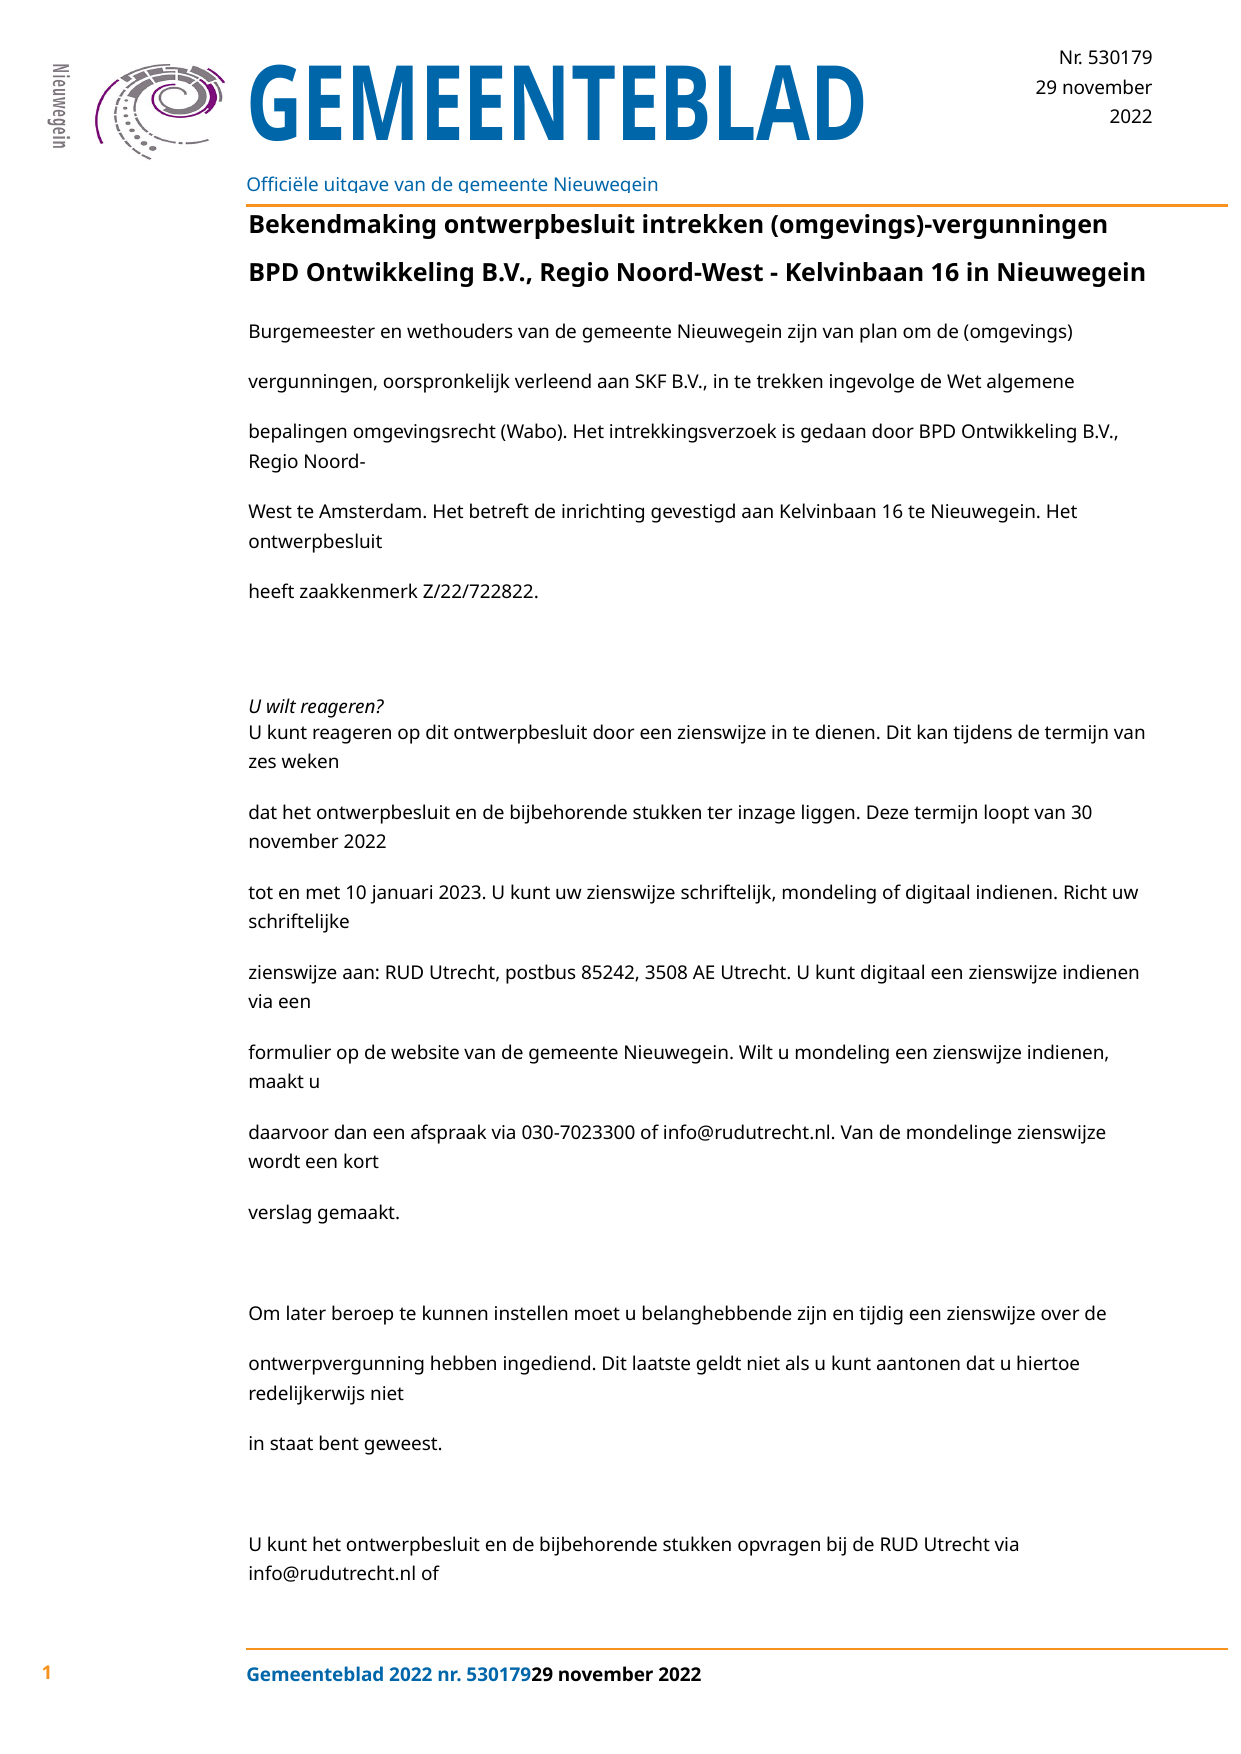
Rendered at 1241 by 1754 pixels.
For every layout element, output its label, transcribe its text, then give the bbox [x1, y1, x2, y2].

text tot en met 10 januari 2023. U kunt uw zienswijze schriftelijk, mondeling of digitaal indienen. Richt uw schriftelijke [248, 879, 1152, 934]
text bepalingen omgevingsrecht (Wabo). Het intrekkingsverzoek is gedaan door BPD Ontwikkeling B.V., Regio Noord- [248, 419, 1152, 474]
text West te Amsterdam. Het betreft de inrichting gevestigd aan Kelvinbaan 16 te Nieuwegein. Het ontwerpbesluit [248, 499, 1152, 554]
picture [41, 47, 231, 172]
text Burgemeester en wethouders van de gemeente Nieuwegein zijn van plan om de (omgevings) [248, 318, 1152, 344]
text U kunt reageren op dit ontwerpbesluit door een zienswijze in te dienen. Dit kan tijdens de termijn van zes weken [248, 719, 1152, 774]
text in staat bent geweest. [248, 1430, 1152, 1456]
text formulier op de website van de gemeente Nieuwegein. Wilt u mondeling een zienswijze indienen, maakt u [248, 1039, 1152, 1094]
text verslag gemaakt. [248, 1199, 1152, 1224]
text daarvoor dan een afspraak via 030-7023300 of info@rudutrecht.nl. Van de mondelinge zienswijze wordt een kort [248, 1119, 1152, 1174]
text ontwerpvergunning hebben ingediend. Dit laatste geldt niet als u kunt aantonen dat u hiertoe redelijkerwijs niet [248, 1350, 1152, 1405]
text dat het ontwerpbesluit en de bijbehorende stukken ter inzage liggen. Deze termijn loopt van 30 november 2022 [248, 799, 1152, 854]
text Bekendmaking ontwerpbesluit intrekken (omgevings)-vergunningen BPD Ontwikkeling B.V., Regio Noord-West - Kelvinbaan 16 in Nieuwegein [248, 207, 1152, 288]
text zienswijze aan: RUD Utrecht, postbus 85242, 3508 AE Utrecht. U kunt digitaal een zienswijze indienen via een [248, 959, 1152, 1014]
text heeft zaakkenmerk Z/22/722822. [248, 579, 1152, 604]
text Om later beroep te kunnen instellen moet u belanghebbende zijn en tijdig een zienswijze over de [248, 1300, 1152, 1325]
text U wilt reageren? [248, 693, 1152, 719]
text vergunningen, oorspronkelijk verleend aan SKF B.V., in te trekken ingevolge de Wet algemene [248, 368, 1152, 394]
text U kunt het ontwerpbesluit en de bijbehorende stukken opvragen bij de RUD Utrecht via info@rudutrecht.nl of [248, 1531, 1152, 1586]
